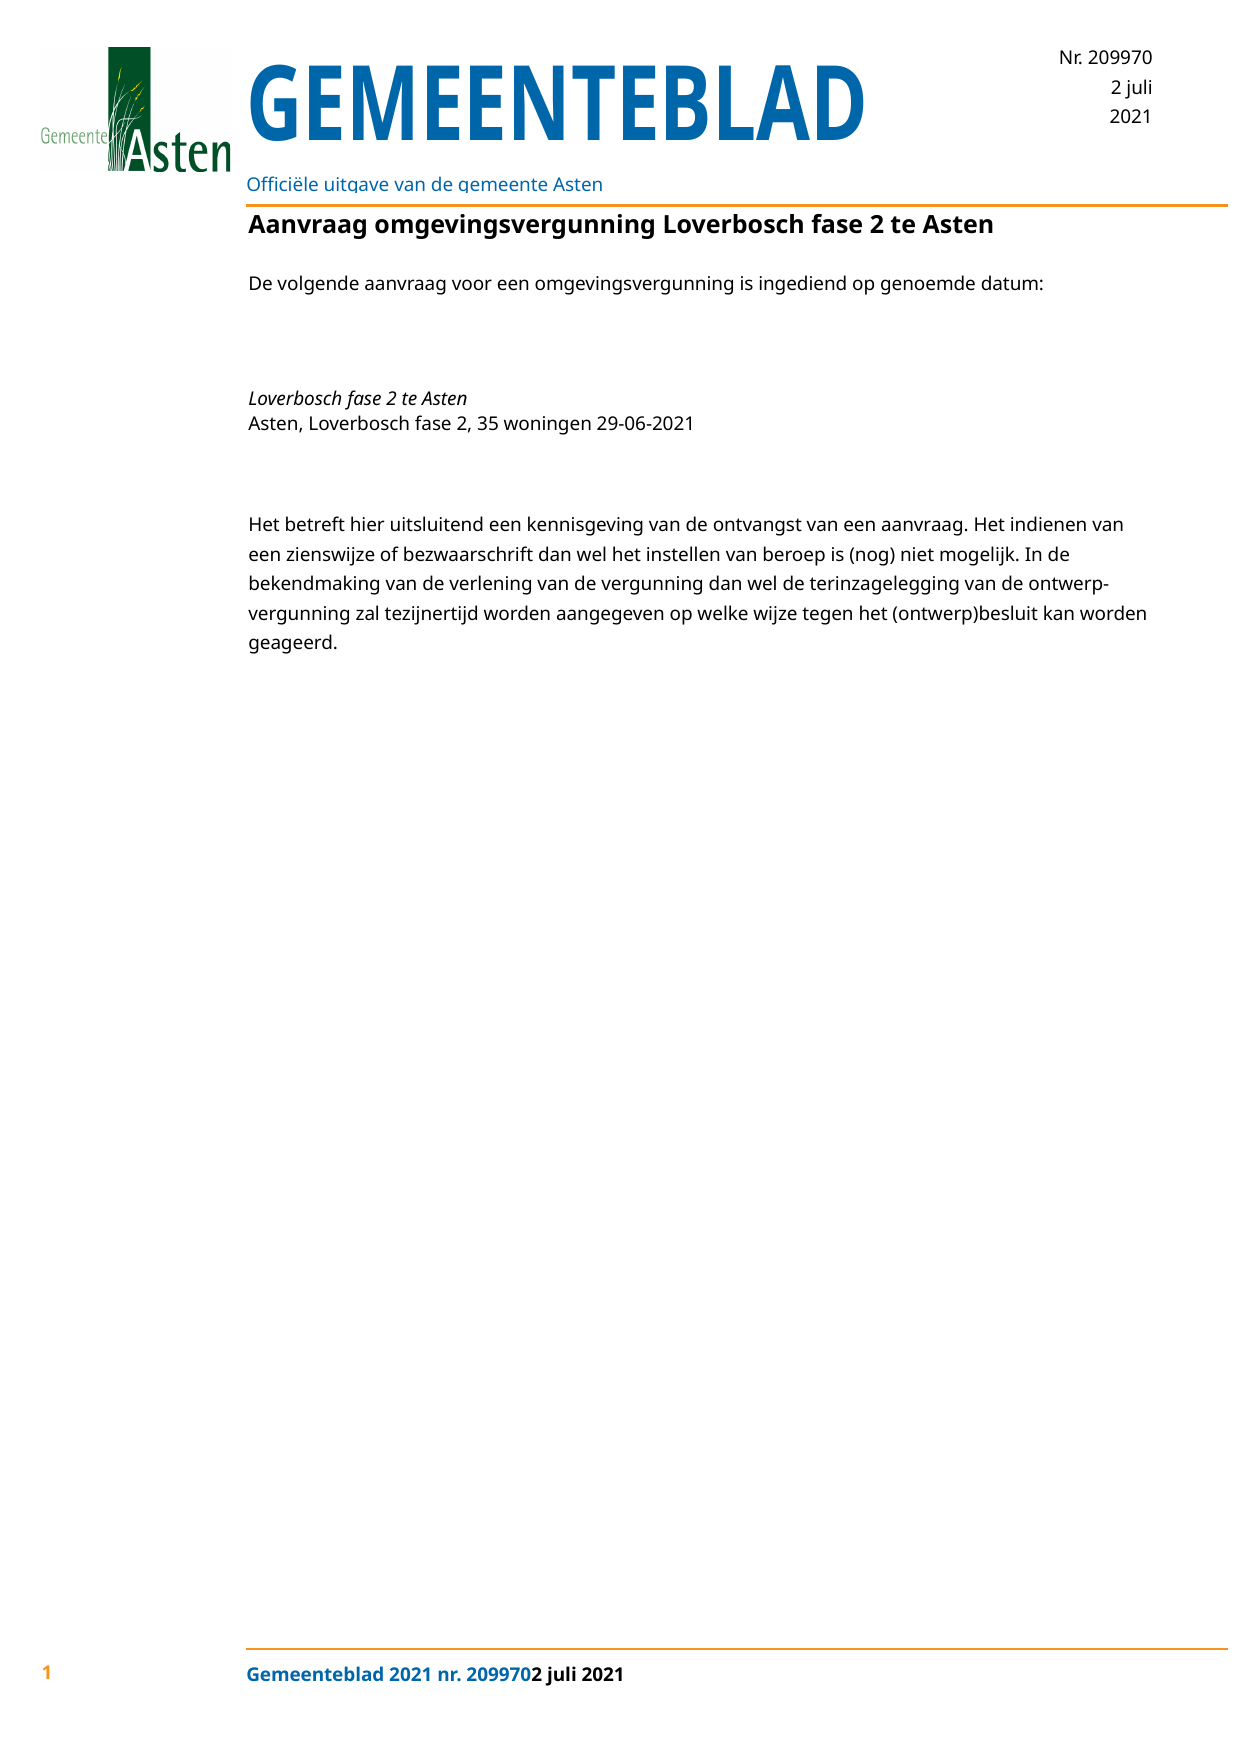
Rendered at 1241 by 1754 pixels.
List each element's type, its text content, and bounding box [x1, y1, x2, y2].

text Het betreft hier uitsluitend een kennisgeving van de ontvangst van een aanvraag. Het indienen van een zienswijze of bezwaarschrift dan wel het instellen van beroep is (nog) niet mogelijk. In de bekendmaking van de verlening van de vergunning dan wel de terinzagelegging van de ontwerp-vergunning zal tezijnertijd worden aangegeven op welke wijze tegen het (ontwerp)besluit kan worden geageerd. [248, 511, 1152, 655]
text Asten, Loverbosch fase 2, 35 woningen 29-06-2021 [248, 410, 1152, 436]
picture [41, 47, 231, 172]
text De volgende aanvraag voor een omgevingsvergunning is ingediend op genoemde datum: [248, 270, 1152, 296]
text Loverbosch fase 2 te Asten [248, 385, 1152, 410]
text Aanvraag omgevingsvergunning Loverbosch fase 2 te Asten [248, 207, 1152, 241]
